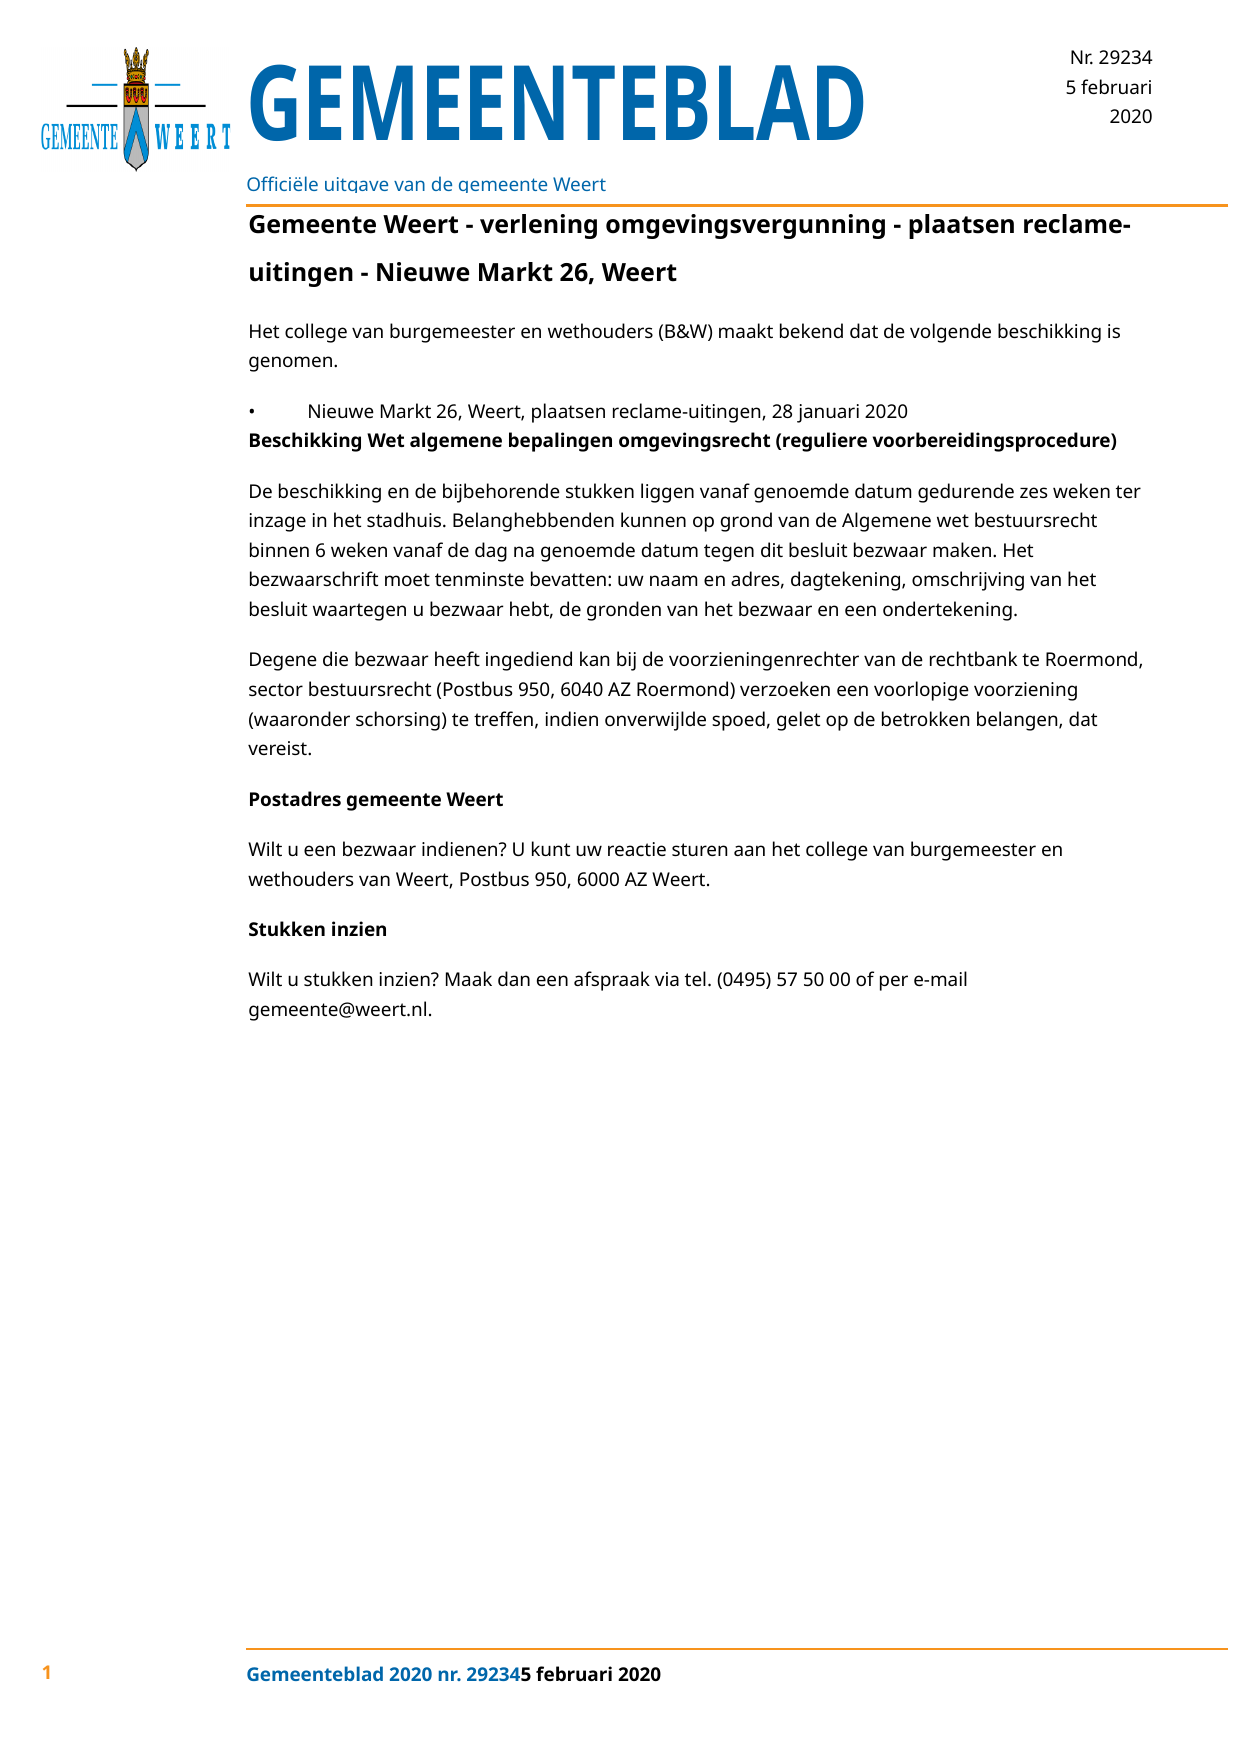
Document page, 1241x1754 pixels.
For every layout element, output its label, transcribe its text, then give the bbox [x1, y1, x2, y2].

text Degene die bezwaar heeft ingediend kan bij de voorzieningenrechter van de rechtbank te Roermond, sector bestuursrecht (Postbus 950, 6040 AZ Roermond) verzoeken een voorlopige voorziening (waaronder schorsing) te treffen, indien onverwijlde spoed, gelet op de betrokken belangen, dat vereist. [248, 647, 1152, 761]
text Beschikking Wet algemene bepalingen omgevingsrecht (reguliere voorbereidingsprocedure) [248, 427, 1152, 453]
text Wilt u stukken inzien? Maak dan een afspraak via tel. (0495) 57 50 00 of per e-mail gemeente@weert.nl. [248, 967, 1152, 1022]
text Wilt u een bezwaar indienen? U kunt uw reactie sturen aan het college van burgemeester en wethouders van Weert, Postbus 950, 6000 AZ Weert. [248, 836, 1152, 892]
list Nieuwe Markt 26, Weert, plaatsen reclame-uitingen, 28 januari 2020 [248, 398, 1152, 424]
text De beschikking en de bijbehorende stukken liggen vanaf genoemde datum gedurende zes weken ter inzage in het stadhuis. Belanghebbenden kunnen op grond van de Algemene wet bestuursrecht binnen 6 weken vanaf de dag na genoemde datum tegen dit besluit bezwaar maken. Het bezwaarschrift moet tenminste bevatten: uw naam en adres, dagtekening, omschrijving van het besluit waartegen u bezwaar hebt, de gronden van het bezwaar en een ondertekening. [248, 478, 1152, 622]
text Stukken inzien [248, 916, 1152, 942]
text Postadres gemeente Weert [248, 786, 1152, 812]
text Gemeente Weert - verlening omgevingsvergunning - plaatsen reclame-uitingen - Nieuwe Markt 26, Weert [248, 207, 1152, 288]
picture [41, 47, 231, 172]
text Het college van burgemeester en wethouders (B&W) maakt bekend dat de volgende beschikking is genomen. [248, 318, 1152, 373]
